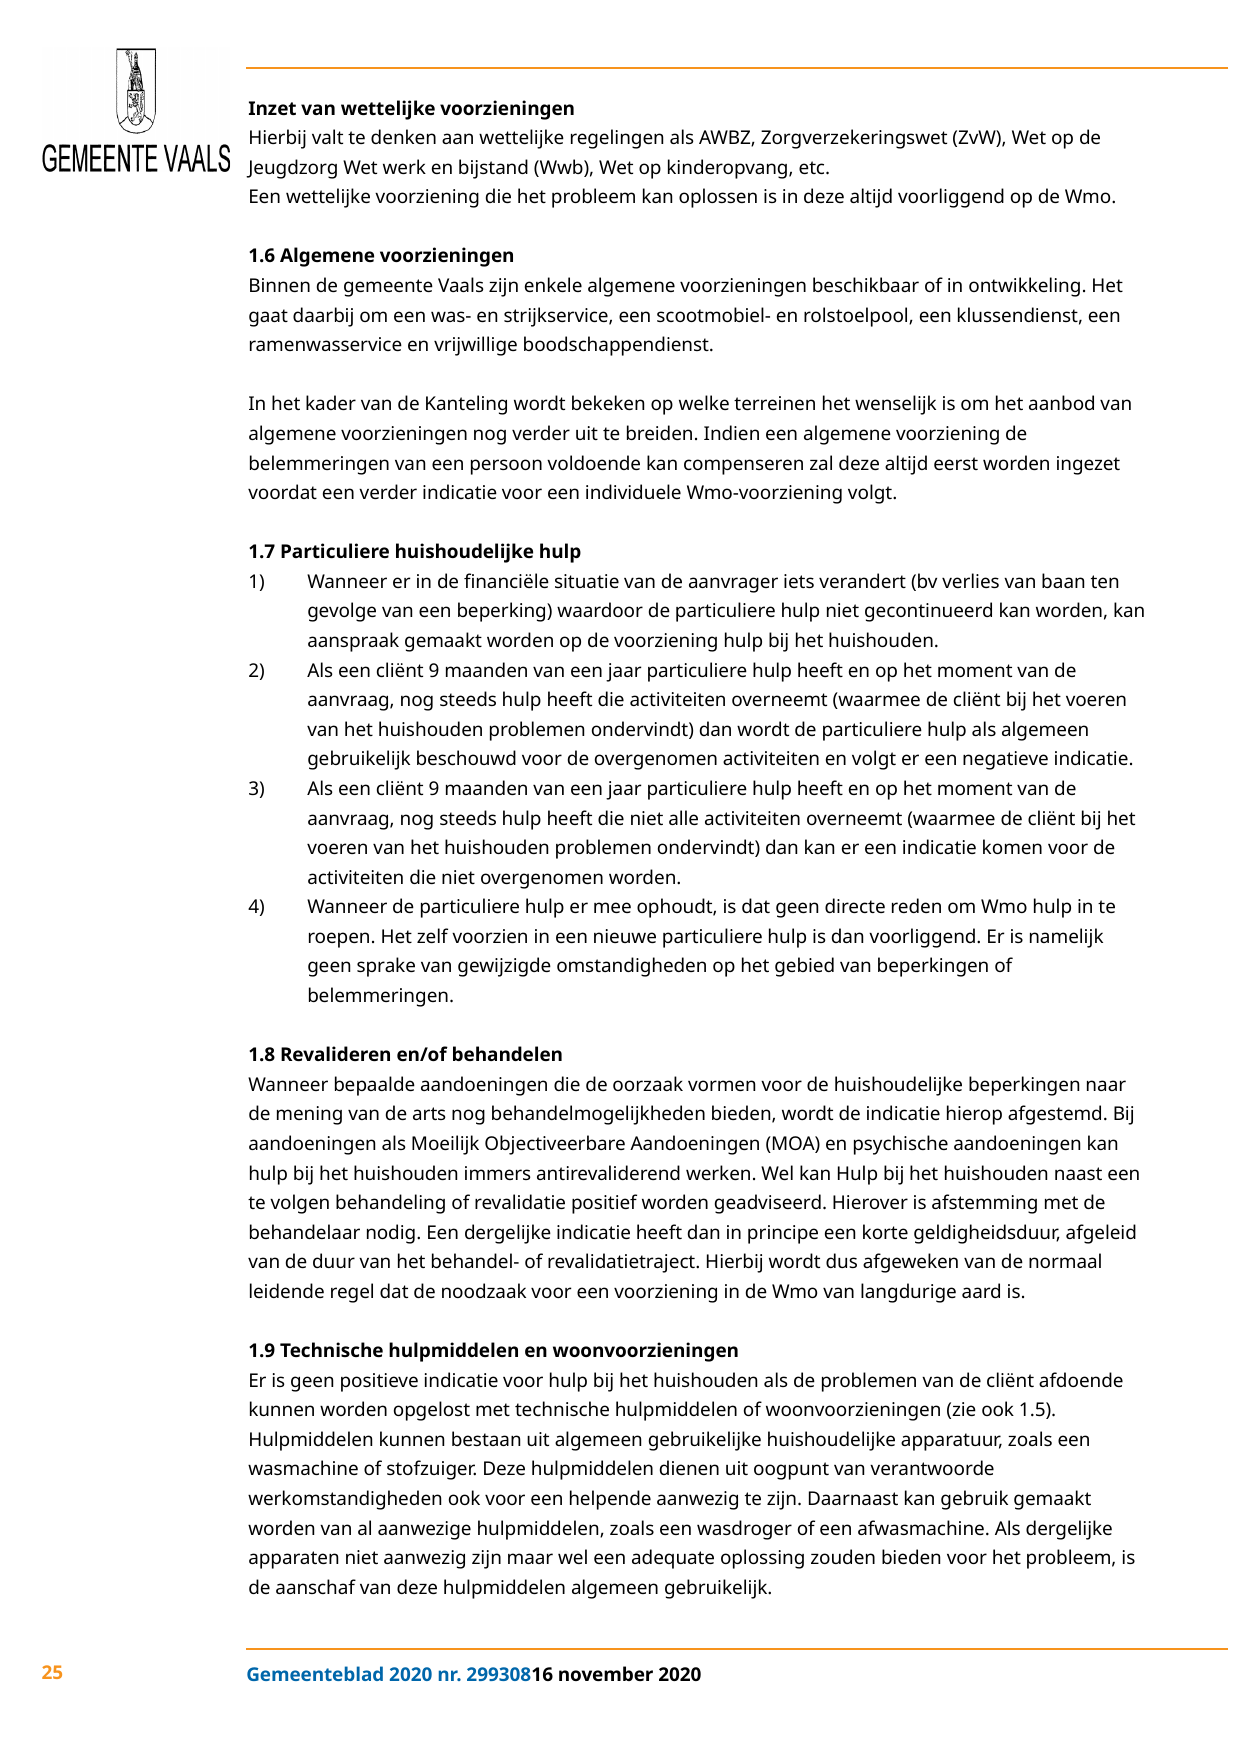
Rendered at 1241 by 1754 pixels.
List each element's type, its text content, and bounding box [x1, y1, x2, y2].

text Wanneer bepaalde aandoeningen die de oorzaak vormen voor de huishoudelijke beperkingen naar de mening van de arts nog behandelmogelijkheden bieden, wordt de indicatie hierop afgestemd. Bij aandoeningen als Moeilijk Objectiveerbare Aandoeningen (MOA) en psychische aandoeningen kan hulp bij het huishouden immers antirevaliderend werken. Wel kan Hulp bij het huishouden naast een te volgen behandeling of revalidatie positief worden geadviseerd. Hierover is afstemming met de behandelaar nodig. Een dergelijke indicatie heeft dan in principe een korte geldigheidsduur, afgeleid van de duur van het behandel- of revalidatietraject. Hierbij wordt dus afgeweken van de normaal leidende regel dat de noodzaak voor een voorziening in de Wmo van langdurige aard is. [248, 1071, 1152, 1304]
text Inzet van wettelijke voorzieningen [248, 95, 1152, 121]
text 1.7 Particuliere huishoudelijke hulp [248, 538, 1152, 564]
text Hierbij valt te denken aan wettelijke regelingen als AWBZ, Zorgverzekeringswet (ZvW), Wet op de Jeugdzorg Wet werk en bijstand (Wwb), Wet op kinderopvang, etc. [248, 124, 1152, 180]
text Binnen de gemeente Vaals zijn enkele algemene voorzieningen beschikbaar of in ontwikkeling. Het gaat daarbij om een was- en strijkservice, een scootmobiel- en rolstoelpool, een klussendienst, een ramenwasservice en vrijwillige boodschappendienst. [248, 272, 1152, 357]
picture [41, 47, 231, 172]
list Wanneer er in de financiële situatie van de aanvrager iets verandert (bv verlies van baan ten gevolge van een beperking) waardoor de particuliere hulp niet gecontinueerd kan worden, kan aanspraak gemaakt worden op de voorziening hulp bij het huishouden. [248, 568, 1152, 653]
text 1.6 Algemene voorzieningen [248, 243, 1152, 268]
list Als een cliënt 9 maanden van een jaar particuliere hulp heeft en op het moment van de aanvraag, nog steeds hulp heeft die activiteiten overneemt (waarmee de cliënt bij het voeren van het huishouden problemen ondervindt) dan wordt de particuliere hulp als algemeen gebruikelijk beschouwd voor de overgenomen activiteiten en volgt er een negatieve indicatie. [248, 657, 1152, 771]
text Een wettelijke voorziening die het probleem kan oplossen is in deze altijd voorliggend op de Wmo. [248, 183, 1152, 209]
text Er is geen positieve indicatie voor hulp bij het huishouden als de problemen van de cliënt afdoende kunnen worden opgelost met technische hulpmiddelen of woonvoorzieningen (zie ook 1.5). Hulpmiddelen kunnen bestaan uit algemeen gebruikelijke huishoudelijke apparatuur, zoals een wasmachine of stofzuiger. Deze hulpmiddelen dienen uit oogpunt van verantwoorde werkomstandigheden ook voor een helpende aanwezig te zijn. Daarnaast kan gebruik gemaakt worden van al aanwezige hulpmiddelen, zoals een wasdroger of een afwasmachine. Als dergelijke apparaten niet aanwezig zijn maar wel een adequate oplossing zouden bieden voor het probleem, is de aanschaf van deze hulpmiddelen algemeen gebruikelijk. [248, 1367, 1152, 1600]
text 1.9 Technische hulpmiddelen en woonvoorzieningen [248, 1337, 1152, 1363]
text 1.8 Revalideren en/of behandelen [248, 1041, 1152, 1067]
text In het kader van de Kanteling wordt bekeken op welke terreinen het wenselijk is om het aanbod van algemene voorzieningen nog verder uit te breiden. Indien een algemene voorziening de belemmeringen van een persoon voldoende kan compenseren zal deze altijd eerst worden ingezet voordat een verder indicatie voor een individuele Wmo-voorziening volgt. [248, 391, 1152, 505]
list Wanneer de particuliere hulp er mee ophoudt, is dat geen directe reden om Wmo hulp in te roepen. Het zelf voorzien in een nieuwe particuliere hulp is dan voorliggend. Er is namelijk geen sprake van gewijzigde omstandigheden op het gebied van beperkingen of belemmeringen. [248, 893, 1152, 1008]
list Als een cliënt 9 maanden van een jaar particuliere hulp heeft en op het moment van de aanvraag, nog steeds hulp heeft die niet alle activiteiten overneemt (waarmee de cliënt bij het voeren van het huishouden problemen ondervindt) dan kan er een indicatie komen voor de activiteiten die niet overgenomen worden. [248, 775, 1152, 890]
